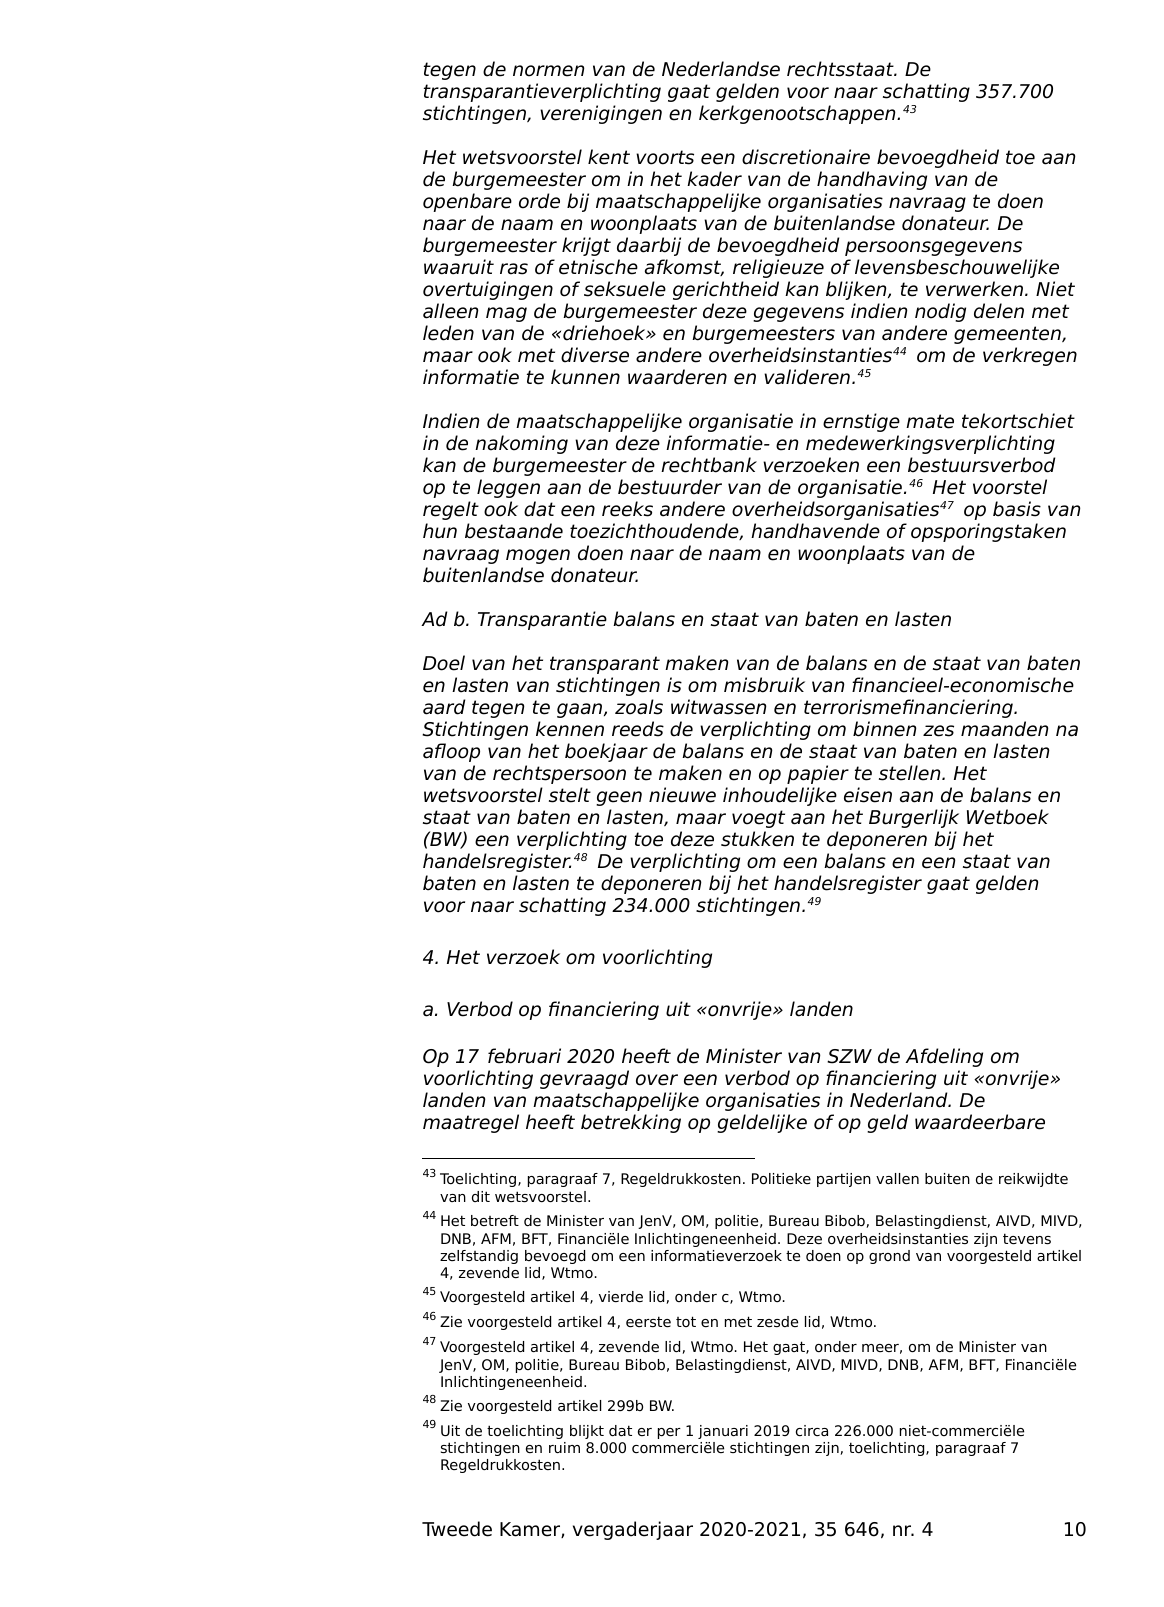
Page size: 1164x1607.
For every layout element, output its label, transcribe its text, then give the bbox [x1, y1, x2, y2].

subtitle 4. Het verzoek om voorlichting [422, 947, 1087, 969]
text Toelichting, paragraaf 7, Regeldrukkosten. Politieke partijen vallen buiten de reikwijdte van dit wetsvoorstel. [422, 1167, 1087, 1206]
text Zie voorgesteld artikel 299b BW. [422, 1393, 1087, 1416]
text Voorgesteld artikel 4, vierde lid, onder c, Wtmo. [422, 1285, 1087, 1307]
subtitle Ad b. Transparantie balans en staat van baten en lasten [422, 609, 1087, 631]
text Uit de toelichting blijkt dat er per 1 januari 2019 circa 226.000 niet-commerciële stichtingen en ruim 8.000 commerciële stichtingen zijn, toelichting, paragraaf 7 Regeldrukkosten. [422, 1418, 1087, 1474]
text Op 17 februari 2020 heeft de Minister van SZW de Afdeling om voorlichting gevraagd over een verbod op financiering uit «onvrije» landen van maatschappelijke organisaties in Nederland. De maatregel heeft betrekking op geldelijke of op geld waardeerbare [422, 1046, 1087, 1134]
text Het betreft de Minister van JenV, OM, politie, Bureau Bibob, Belastingdienst, AIVD, MIVD, DNB, AFM, BFT, Financiële Inlichtingeneenheid. Deze overheidsinstanties zijn tevens zelfstandig bevoegd om een informatieverzoek te doen op grond van voorgesteld artikel 4, zevende lid, Wtmo. [422, 1209, 1087, 1282]
text Zie voorgesteld artikel 4, eerste tot en met zesde lid, Wtmo. [422, 1310, 1087, 1332]
text Het wetsvoorstel kent voorts een discretionaire bevoegdheid toe aan de burgemeester om in het kader van de handhaving van de openbare orde bij maatschappelijke organisaties navraag te doen naar de naam en woonplaats van de buitenlandse donateur. De burgemeester krijgt daarbij de bevoegdheid persoonsgegevens waaruit ras of etnische afkomst, religieuze of levensbeschouwelijke overtuigingen of seksuele gerichtheid kan blijken, te verwerken. Niet alleen mag de burgemeester deze gegevens indien nodig delen met leden van de «driehoek» en burgemeesters van andere gemeenten, maar ook met diverse andere overheidsinstanties om de verkregen informatie te kunnen waarderen en valideren. [422, 147, 1087, 389]
text Voorgesteld artikel 4, zevende lid, Wtmo. Het gaat, onder meer, om de Minister van JenV, OM, politie, Bureau Bibob, Belastingdienst, AIVD, MIVD, DNB, AFM, BFT, Financiële Inlichtingeneenheid. [422, 1335, 1087, 1391]
subtitle a. Verbod op financiering uit «onvrije» landen [422, 999, 1087, 1021]
text tegen de normen van de Nederlandse rechtsstaat. De transparantieverplichting gaat gelden voor naar schatting 357.700 stichtingen, verenigingen en kerkgenootschappen. [422, 59, 1087, 125]
text Doel van het transparant maken van de balans en de staat van baten en lasten van stichtingen is om misbruik van financieel-economische aard tegen te gaan, zoals witwassen en terrorismefinanciering. Stichtingen kennen reeds de verplichting om binnen zes maanden na afloop van het boekjaar de balans en de staat van baten en lasten van de rechtspersoon te maken en op papier te stellen. Het wetsvoorstel stelt geen nieuwe inhoudelijke eisen aan de balans en staat van baten en lasten, maar voegt aan het Burgerlijk Wetboek (BW) een verplichting toe deze stukken te deponeren bij het handelsregister. De verplichting om een balans en een staat van baten en lasten te deponeren bij het handelsregister gaat gelden voor naar schatting 234.000 stichtingen. [422, 653, 1087, 917]
text Indien de maatschappelijke organisatie in ernstige mate tekortschiet in de nakoming van deze informatie- en medewerkingsverplichting kan de burgemeester de rechtbank verzoeken een bestuursverbod op te leggen aan de bestuurder van de organisatie. Het voorstel regelt ook dat een reeks andere overheidsorganisaties op basis van hun bestaande toezichthoudende, handhavende of opsporingstaken navraag mogen doen naar de naam en woonplaats van de buitenlandse donateur. [422, 411, 1087, 587]
